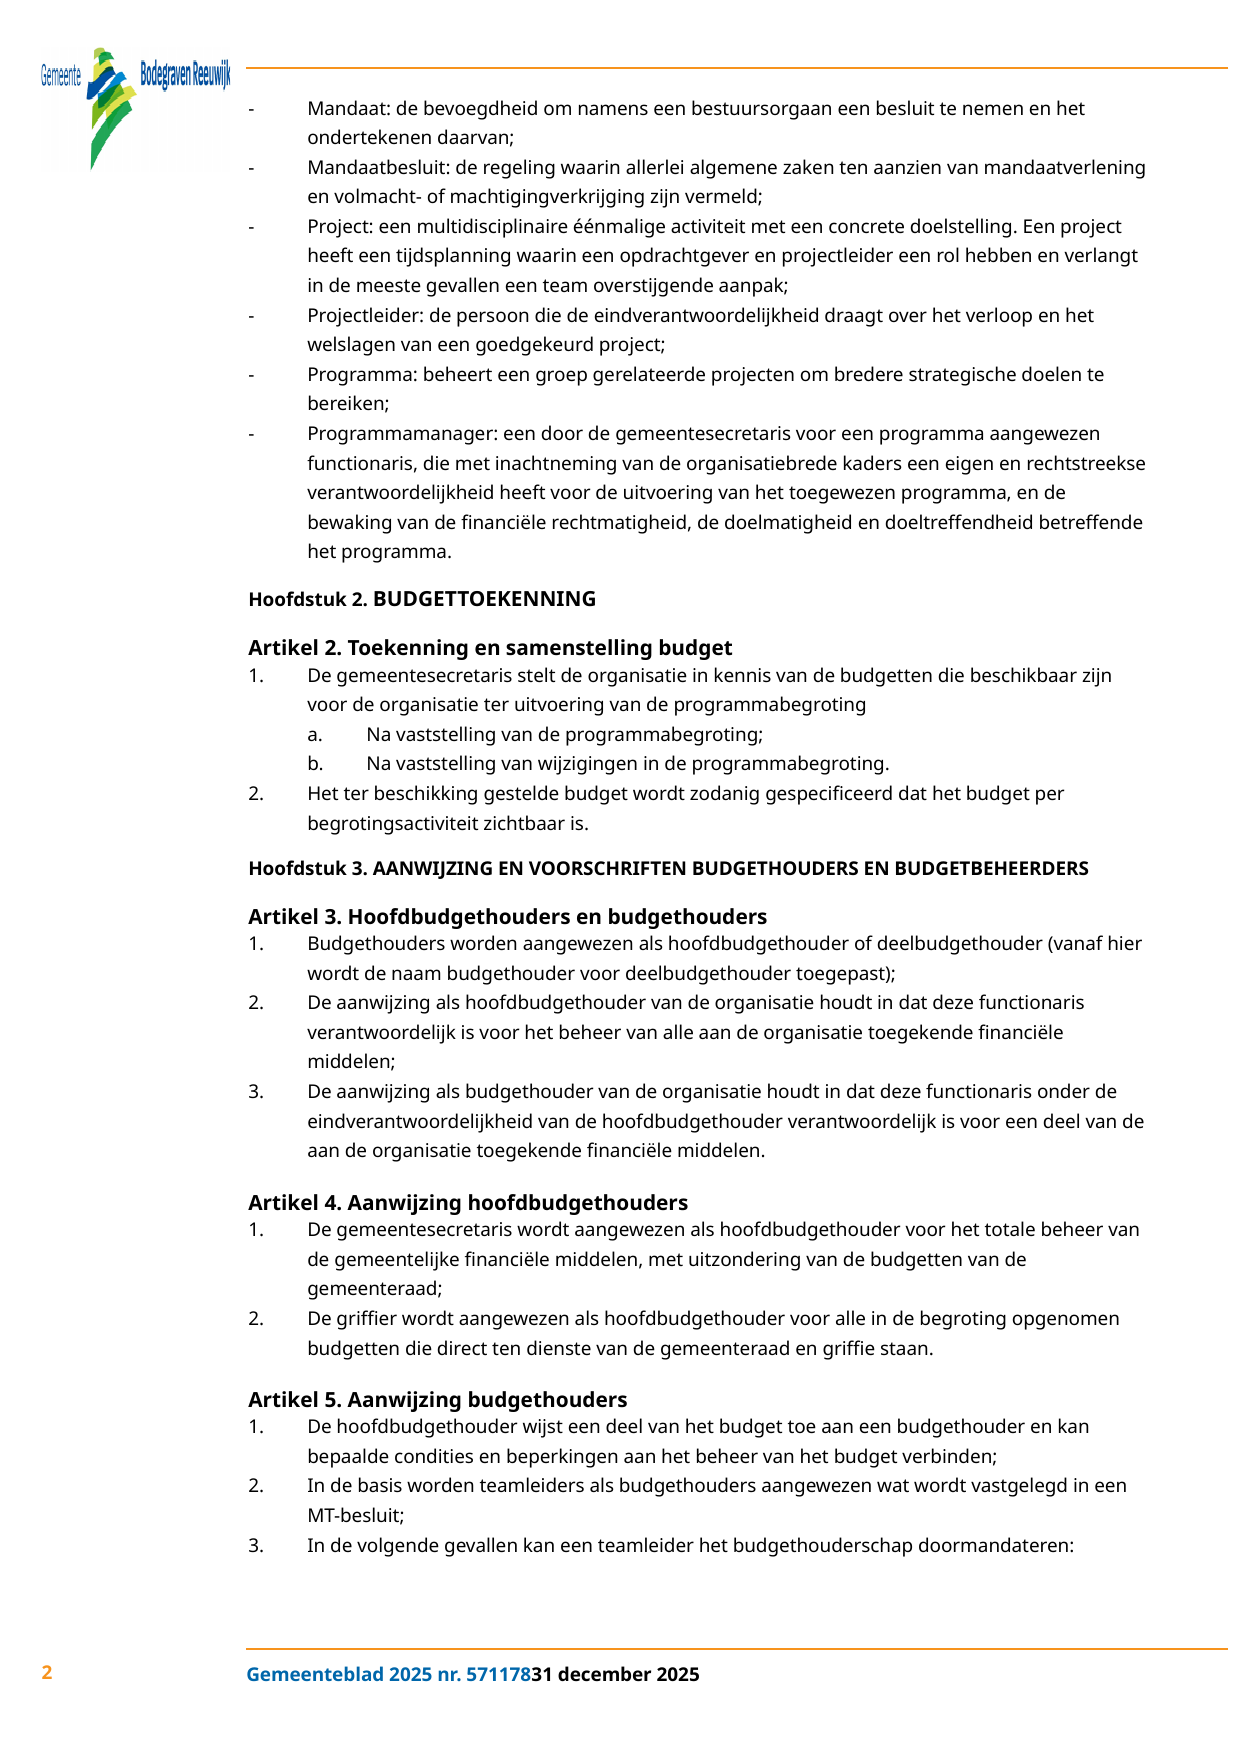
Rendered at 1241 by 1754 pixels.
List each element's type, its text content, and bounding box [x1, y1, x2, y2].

list De aanwijzing als budgethouder van de organisatie houdt in dat deze functionaris onder de eindverantwoordelijkheid van de hoofdbudgethouder verantwoordelijk is voor een deel van de aan de organisatie toegekende financiële middelen. [248, 1078, 1152, 1163]
list Mandaatbesluit: de regeling waarin allerlei algemene zaken ten aanzien van mandaatverlening en volmacht- of machtigingverkrijging zijn vermeld; [248, 154, 1152, 209]
list Projectleider: de persoon die de eindverantwoordelijkheid draagt over het verloop en het welslagen van een goedgekeurd project; [248, 302, 1152, 357]
text Artikel 5. Aanwijzing budgethouders [248, 1385, 1152, 1413]
text Artikel 2. Toekenning en samenstelling budget [248, 633, 1152, 662]
list Na vaststelling van de programmabegroting; [307, 721, 1152, 747]
list Na vaststelling van wijzigingen in de programmabegroting. [307, 751, 1152, 776]
list In de basis worden teamleiders als budgethouders aangewezen wat wordt vastgelegd in een MT-besluit; [248, 1473, 1152, 1528]
text Artikel 3. Hoofdbudgethouders en budgethouders [248, 902, 1152, 930]
list In de volgende gevallen kan een teamleider het budgethouderschap doormandateren: [248, 1532, 1152, 1558]
list Mandaat: de bevoegdheid om namens een bestuursorgaan een besluit te nemen en het ondertekenen daarvan; [248, 95, 1152, 150]
text Hoofdstuk 3. AANWIJZING EN VOORSCHRIFTEN BUDGETHOUDERS EN BUDGETBEHEERDERS [248, 855, 1152, 881]
list De aanwijzing als hoofdbudgethouder van de organisatie houdt in dat deze functionaris verantwoordelijk is voor het beheer van alle aan de organisatie toegekende financiële middelen; [248, 989, 1152, 1074]
list Het ter beschikking gestelde budget wordt zodanig gespecificeerd dat het budget per begrotingsactiviteit zichtbaar is. [248, 780, 1152, 836]
list De griffier wordt aangewezen als hoofdbudgethouder voor alle in de begroting opgenomen budgetten die direct ten dienste van de gemeenteraad en griffie staan. [248, 1305, 1152, 1360]
picture [41, 47, 231, 172]
list Programmamanager: een door de gemeentesecretaris voor een programma aangewezen functionaris, die met inachtneming van de organisatiebrede kaders een eigen en rechtstreekse verantwoordelijkheid heeft voor de uitvoering van het toegewezen programma, en de bewaking van de financiële rechtmatigheid, de doelmatigheid en doeltreffendheid betreffende het programma. [248, 420, 1152, 564]
list De gemeentesecretaris stelt de organisatie in kennis van de budgetten die beschikbaar zijn voor de organisatie ter uitvoering van de programmabegroting [248, 662, 1152, 717]
list Programma: beheert een groep gerelateerde projecten om bredere strategische doelen te bereiken; [248, 361, 1152, 416]
list Project: een multidisciplinaire éénmalige activiteit met een concrete doelstelling. Een project heeft een tijdsplanning waarin een opdrachtgever en projectleider een rol hebben en verlangt in de meeste gevallen een team overstijgende aanpak; [248, 213, 1152, 298]
text Artikel 4. Aanwijzing hoofdbudgethouders [248, 1188, 1152, 1216]
list Budgethouders worden aangewezen als hoofdbudgethouder of deelbudgethouder (vanaf hier wordt de naam budgethouder voor deelbudgethouder toegepast); [248, 930, 1152, 986]
list De hoofdbudgethouder wijst een deel van het budget toe aan een budgethouder en kan bepaalde condities en beperkingen aan het beheer van het budget verbinden; [248, 1413, 1152, 1469]
text Hoofdstuk 2. BUDGETTOEKENNING [248, 584, 1152, 613]
list De gemeentesecretaris wordt aangewezen als hoofdbudgethouder voor het totale beheer van de gemeentelijke financiële middelen, met uitzondering van de budgetten van de gemeenteraad; [248, 1216, 1152, 1301]
